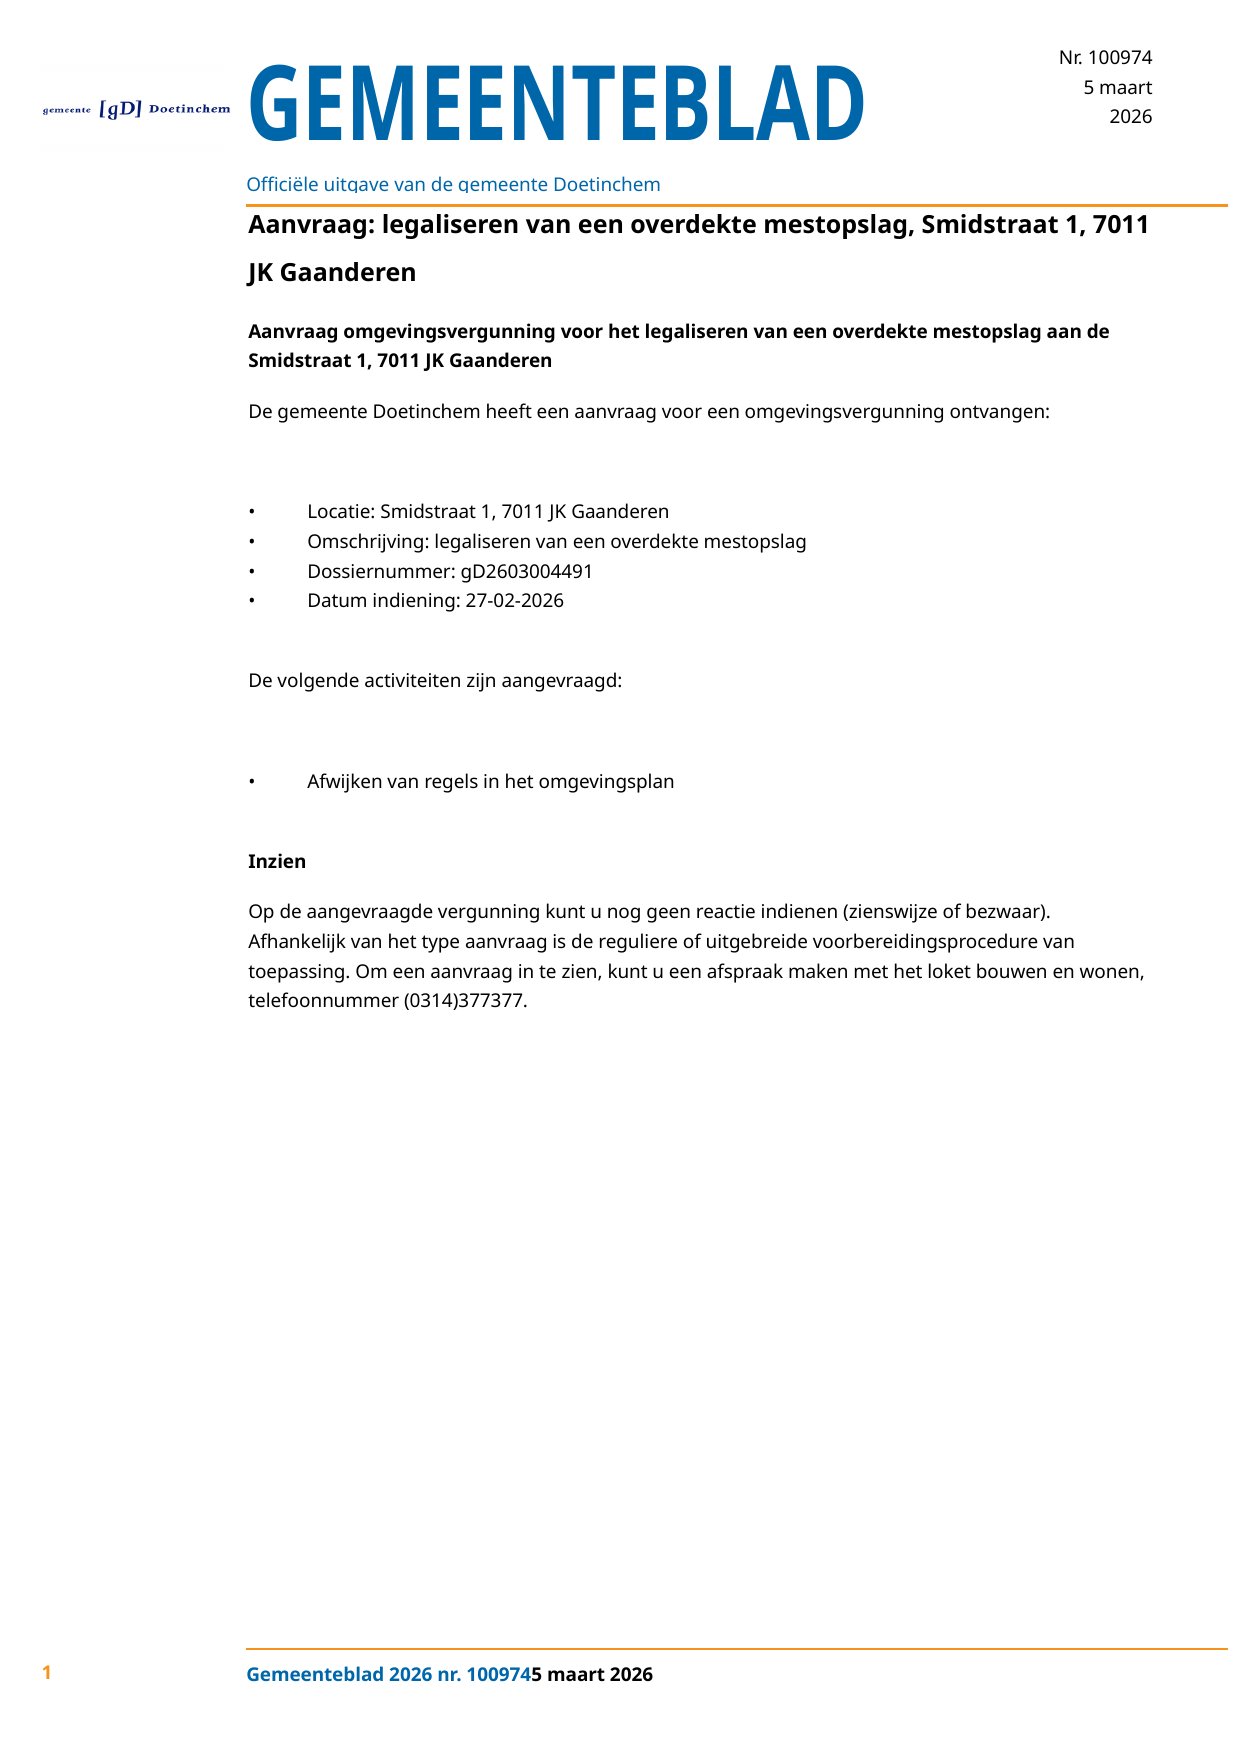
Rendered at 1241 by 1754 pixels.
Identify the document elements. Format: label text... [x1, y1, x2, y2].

text Inzien [248, 848, 1152, 874]
list Locatie: Smidstraat 1, 7011 JK Gaanderen [248, 499, 1152, 524]
picture [41, 47, 231, 172]
text Aanvraag: legaliseren van een overdekte mestopslag, Smidstraat 1, 7011 JK Gaanderen [248, 207, 1152, 288]
list Datum indiening: 27-02-2026 [248, 587, 1152, 613]
text De gemeente Doetinchem heeft een aanvraag voor een omgevingsvergunning ontvangen: [248, 398, 1152, 424]
list Afwijken van regels in het omgevingsplan [248, 768, 1152, 794]
text Op de aangevraagde vergunning kunt u nog geen reactie indienen (zienswijze of bezwaar). Afhankelijk van het type aanvraag is de reguliere of uitgebreide voorbereidingsprocedure van toepassing. Om een aanvraag in te zien, kunt u een afspraak maken met het loket bouwen en wonen, telefoonnummer (0314)377377. [248, 899, 1152, 1013]
list Dossiernummer: gD2603004491 [248, 558, 1152, 584]
list Omschrijving: legaliseren van een overdekte mestopslag [248, 528, 1152, 554]
text Aanvraag omgevingsvergunning voor het legaliseren van een overdekte mestopslag aan de Smidstraat 1, 7011 JK Gaanderen [248, 318, 1152, 373]
text De volgende activiteiten zijn aangevraagd: [248, 667, 1152, 693]
